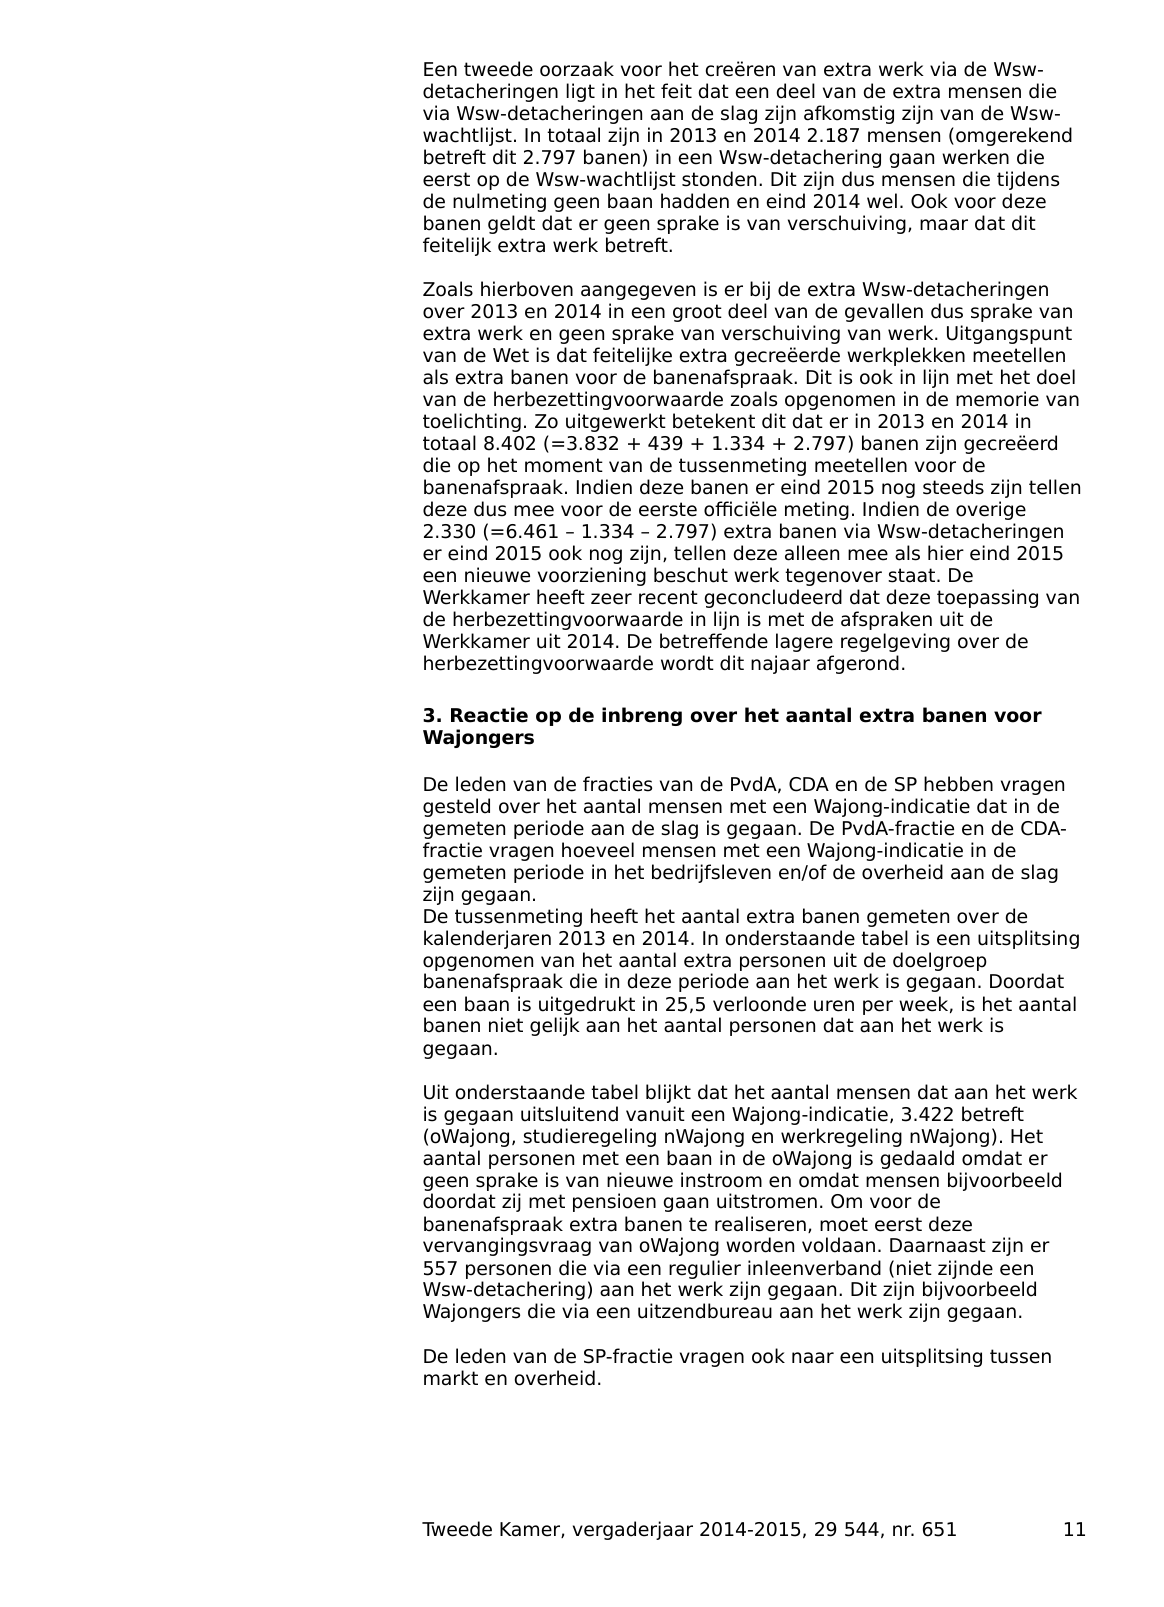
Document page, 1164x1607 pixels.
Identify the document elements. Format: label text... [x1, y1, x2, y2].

text De leden van de SP-fractie vragen ook naar een uitsplitsing tussen markt en overheid. [422, 1346, 1087, 1389]
text Een tweede oorzaak voor het creëren van extra werk via de Wsw-detacheringen ligt in het feit dat een deel van de extra mensen die via Wsw-detacheringen aan de slag zijn afkomstig zijn van de Wsw-wachtlijst. In totaal zijn in 2013 en 2014 2.187 mensen (omgerekend betreft dit 2.797 banen) in een Wsw-detachering gaan werken die eerst op de Wsw-wachtlijst stonden. Dit zijn dus mensen die tijdens de nulmeting geen baan hadden en eind 2014 wel. Ook voor deze banen geldt dat er geen sprake is van verschuiving, maar dat dit feitelijk extra werk betreft. [422, 59, 1087, 257]
text De leden van de fracties van de PvdA, CDA en de SP hebben vragen gesteld over het aantal mensen met een Wajong-indicatie dat in de gemeten periode aan de slag is gegaan. De PvdA-fractie en de CDA-fractie vragen hoeveel mensen met een Wajong-indicatie in de gemeten periode in het bedrijfsleven en/of de overheid aan de slag zijn gegaan. [422, 774, 1087, 906]
subtitle 3. Reactie op de inbreng over het aantal extra banen voor Wajongers [422, 705, 1087, 749]
text Uit onderstaande tabel blijkt dat het aantal mensen dat aan het werk is gegaan uitsluitend vanuit een Wajong-indicatie, 3.422 betreft (oWajong, studieregeling nWajong en werkregeling nWajong). Het aantal personen met een baan in de oWajong is gedaald omdat er geen sprake is van nieuwe instroom en omdat mensen bijvoorbeeld doordat zij met pensioen gaan uitstromen. Om voor de banenafspraak extra banen te realiseren, moet eerst deze vervangingsvraag van oWajong worden voldaan. Daarnaast zijn er 557 personen die via een regulier inleenverband (niet zijnde een Wsw-detachering) aan het werk zijn gegaan. Dit zijn bijvoorbeeld Wajongers die via een uitzendbureau aan het werk zijn gegaan. [422, 1082, 1087, 1323]
text De tussenmeting heeft het aantal extra banen gemeten over de kalenderjaren 2013 en 2014. In onderstaande tabel is een uitsplitsing opgenomen van het aantal extra personen uit de doelgroep banenafspraak die in deze periode aan het werk is gegaan. Doordat een baan is uitgedrukt in 25,5 verloonde uren per week, is het aantal banen niet gelijk aan het aantal personen dat aan het werk is gegaan. [422, 906, 1087, 1059]
text Zoals hierboven aangegeven is er bij de extra Wsw-detacheringen over 2013 en 2014 in een groot deel van de gevallen dus sprake van extra werk en geen sprake van verschuiving van werk. Uitgangspunt van de Wet is dat feitelijke extra gecreëerde werkplekken meetellen als extra banen voor de banenafspraak. Dit is ook in lijn met het doel van de herbezettingvoorwaarde zoals opgenomen in de memorie van toelichting. Zo uitgewerkt betekent dit dat er in 2013 en 2014 in totaal 8.402 (=3.832 + 439 + 1.334 + 2.797) banen zijn gecreëerd die op het moment van de tussenmeting meetellen voor de banenafspraak. Indien deze banen er eind 2015 nog steeds zijn tellen deze dus mee voor de eerste officiële meting. Indien de overige 2.330 (=6.461 – 1.334 – 2.797) extra banen via Wsw-detacheringen er eind 2015 ook nog zijn, tellen deze alleen mee als hier eind 2015 een nieuwe voorziening beschut werk tegenover staat. De Werkkamer heeft zeer recent geconcludeerd dat deze toepassing van de herbezettingvoorwaarde in lijn is met de afspraken uit de Werkkamer uit 2014. De betreffende lagere regelgeving over de herbezettingvoorwaarde wordt dit najaar afgerond. [422, 279, 1087, 675]
